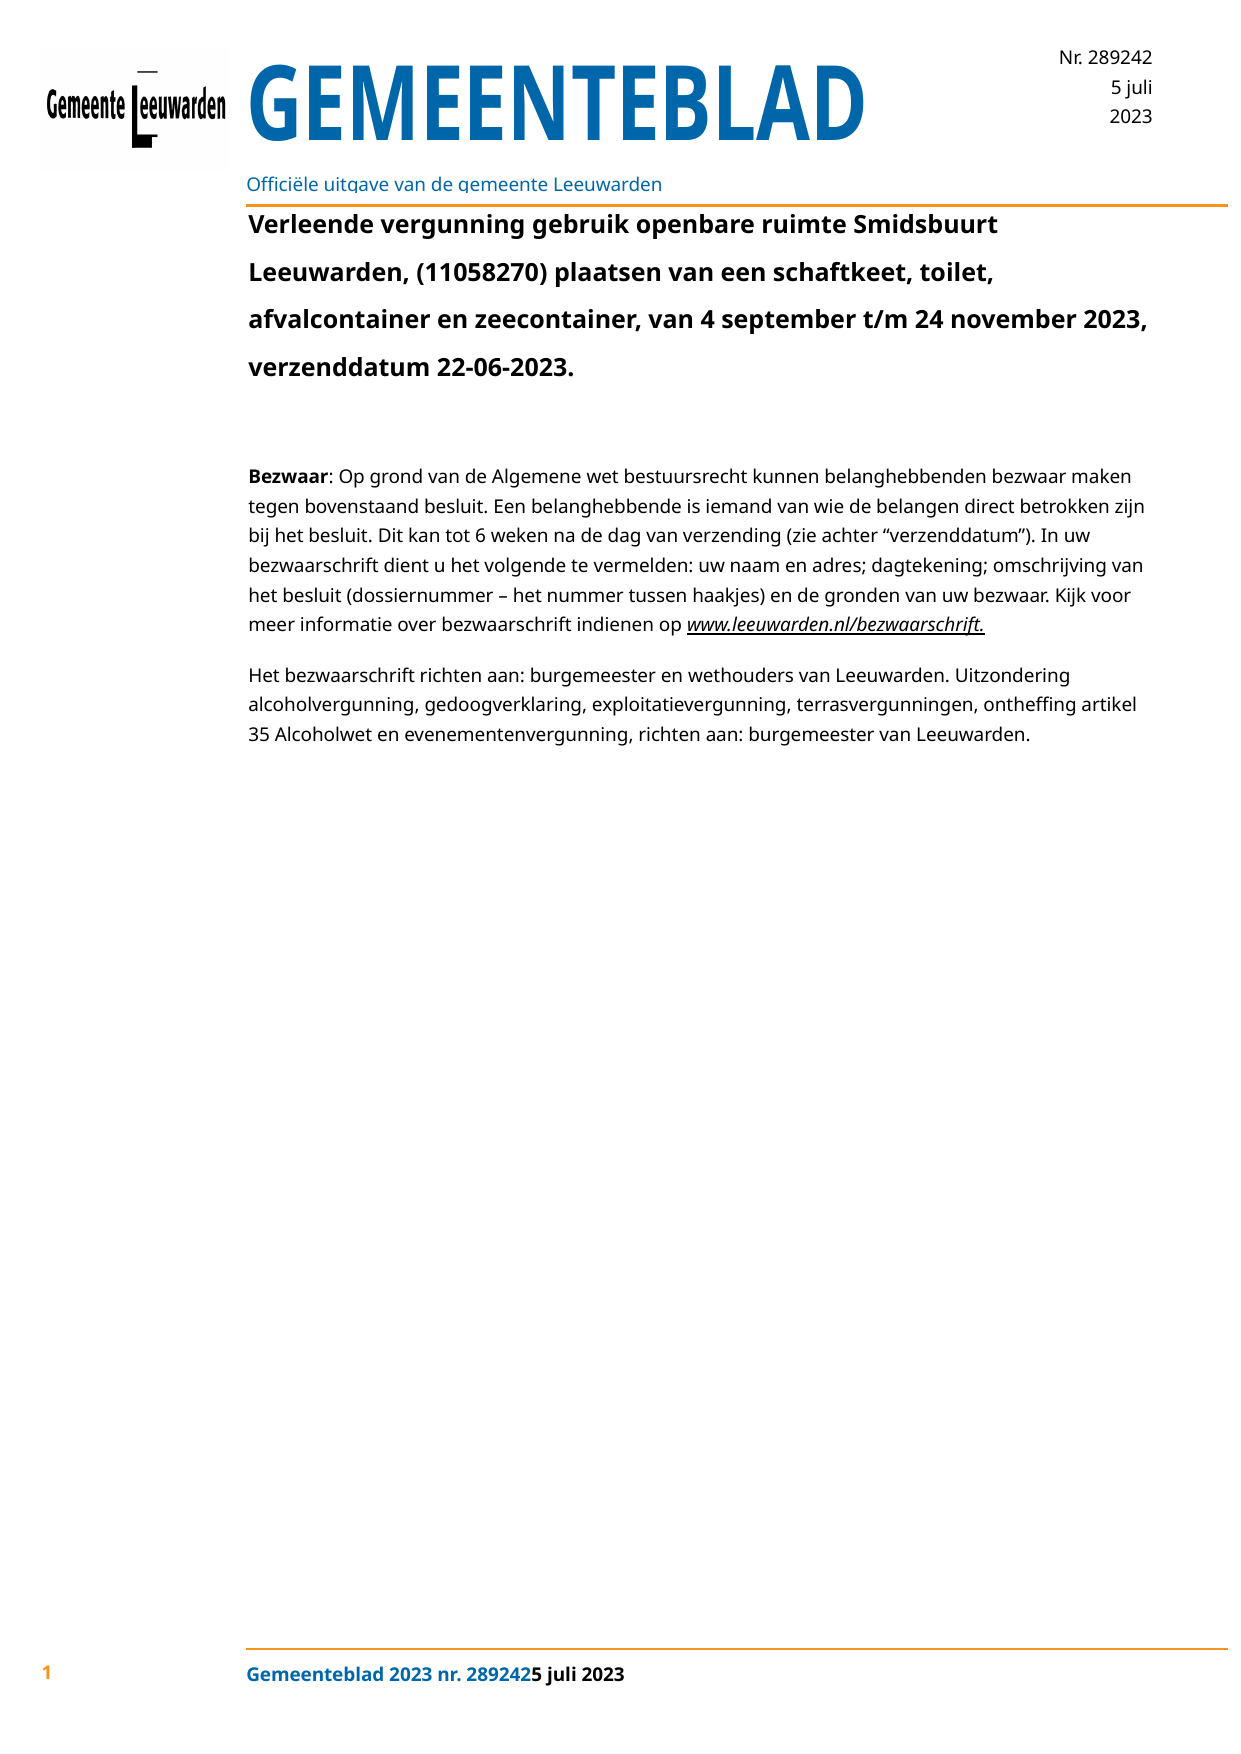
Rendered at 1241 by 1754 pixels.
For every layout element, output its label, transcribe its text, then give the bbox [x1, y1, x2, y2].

text Bezwaar: Op grond van de Algemene wet bestuursrecht kunnen belanghebbenden bezwaar maken tegen bovenstaand besluit. Een belanghebbende is iemand van wie de belangen direct betrokken zijn bij het besluit. Dit kan tot 6 weken na de dag van verzending (zie achter “verzenddatum”). In uw bezwaarschrift dient u het volgende te vermelden: uw naam en adres; dagtekening; omschrijving van het besluit (dossiernummer – het nummer tussen haakjes) en de gronden van uw bezwaar. Kijk voor meer informatie over bezwaarschrift indienen op www.leeuwarden.nl/bezwaarschrift. [248, 463, 1152, 637]
picture [41, 47, 231, 172]
text Verleende vergunning gebruik openbare ruimte Smidsbuurt Leeuwarden, (11058270) plaatsen van een schaftkeet, toilet, afvalcontainer en zeecontainer, van 4 september t/m 24 november 2023, verzenddatum 22-06-2023. [248, 207, 1152, 384]
text Het bezwaarschrift richten aan: burgemeester en wethouders van Leeuwarden. Uitzondering alcoholvergunning, gedoogverklaring, exploitatievergunning, terrasvergunningen, ontheffing artikel 35 Alcoholwet en evenementenvergunning, richten aan: burgemeester van Leeuwarden. [248, 662, 1152, 747]
